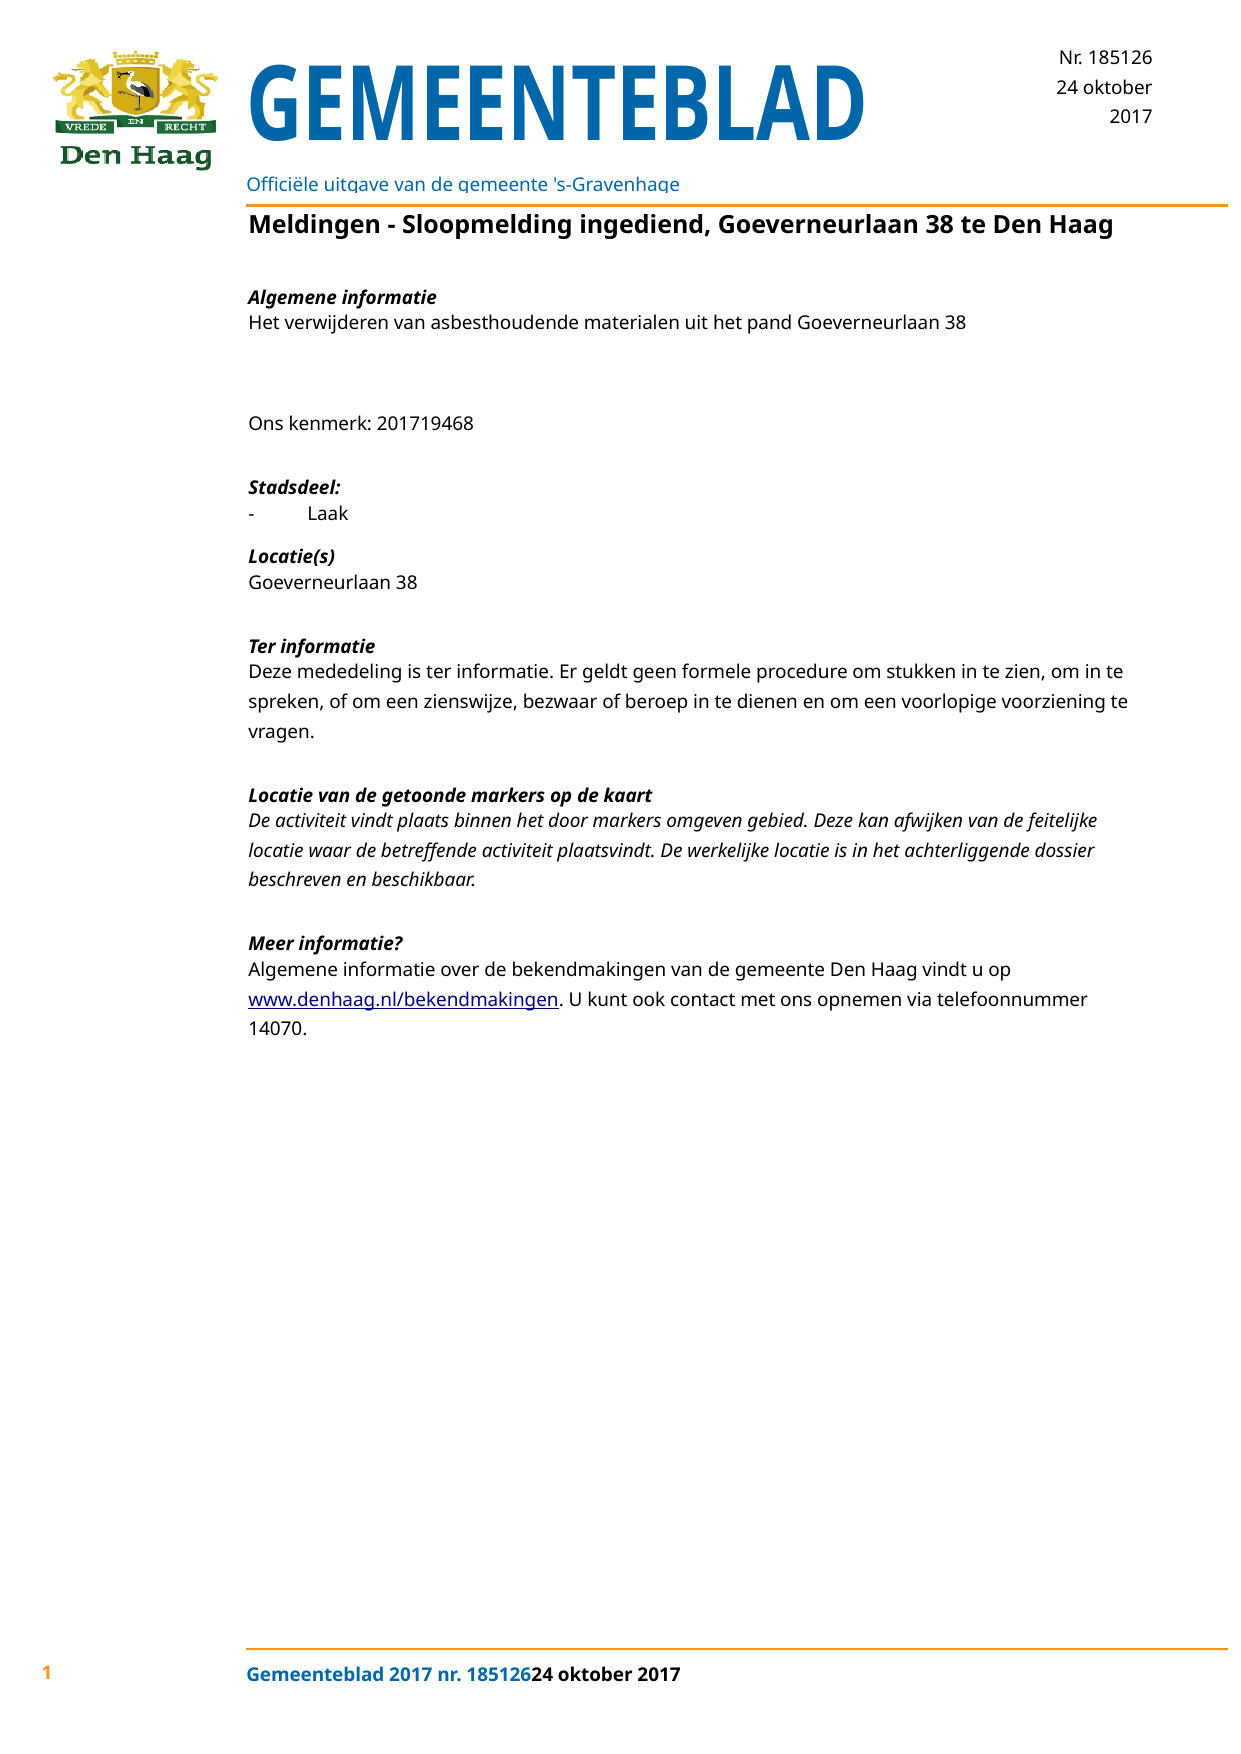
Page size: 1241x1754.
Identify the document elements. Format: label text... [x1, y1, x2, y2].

text Algemene informatie [248, 284, 1152, 309]
text Meldingen - Sloopmelding ingediend, Goeverneurlaan 38 te Den Haag [248, 207, 1152, 241]
text Ter informatie [248, 633, 1152, 659]
list Laak [248, 500, 1152, 526]
text De activiteit vindt plaats binnen het door markers omgeven gebied. Deze kan afwijken van de feitelijke locatie waar de betreffende activiteit plaatsvindt. De werkelijke locatie is in het achterliggende dossier beschreven en beschikbaar. [248, 807, 1152, 892]
text Locatie(s) [248, 543, 1152, 569]
text Goeverneurlaan 38 [248, 569, 1152, 595]
text Het verwijderen van asbesthoudende materialen uit het pand Goeverneurlaan 38 [248, 309, 1152, 335]
text Locatie van de getoonde markers op de kaart [248, 782, 1152, 807]
text Ons kenmerk: 201719468 [248, 410, 1152, 436]
text Meer informatie? [248, 931, 1152, 956]
text Deze mededeling is ter informatie. Er geldt geen formele procedure om stukken in te zien, om in te spreken, of om een zienswijze, bezwaar of beroep in te dienen en om een voorlopige voorziening te vragen. [248, 659, 1152, 743]
picture [41, 47, 231, 172]
text Algemene informatie over de bekendmakingen van de gemeente Den Haag vindt u op www.denhaag.nl/bekendmakingen. U kunt ook contact met ons opnemen via telefoonnummer 14070. [248, 956, 1152, 1041]
text Stadsdeel: [248, 474, 1152, 500]
